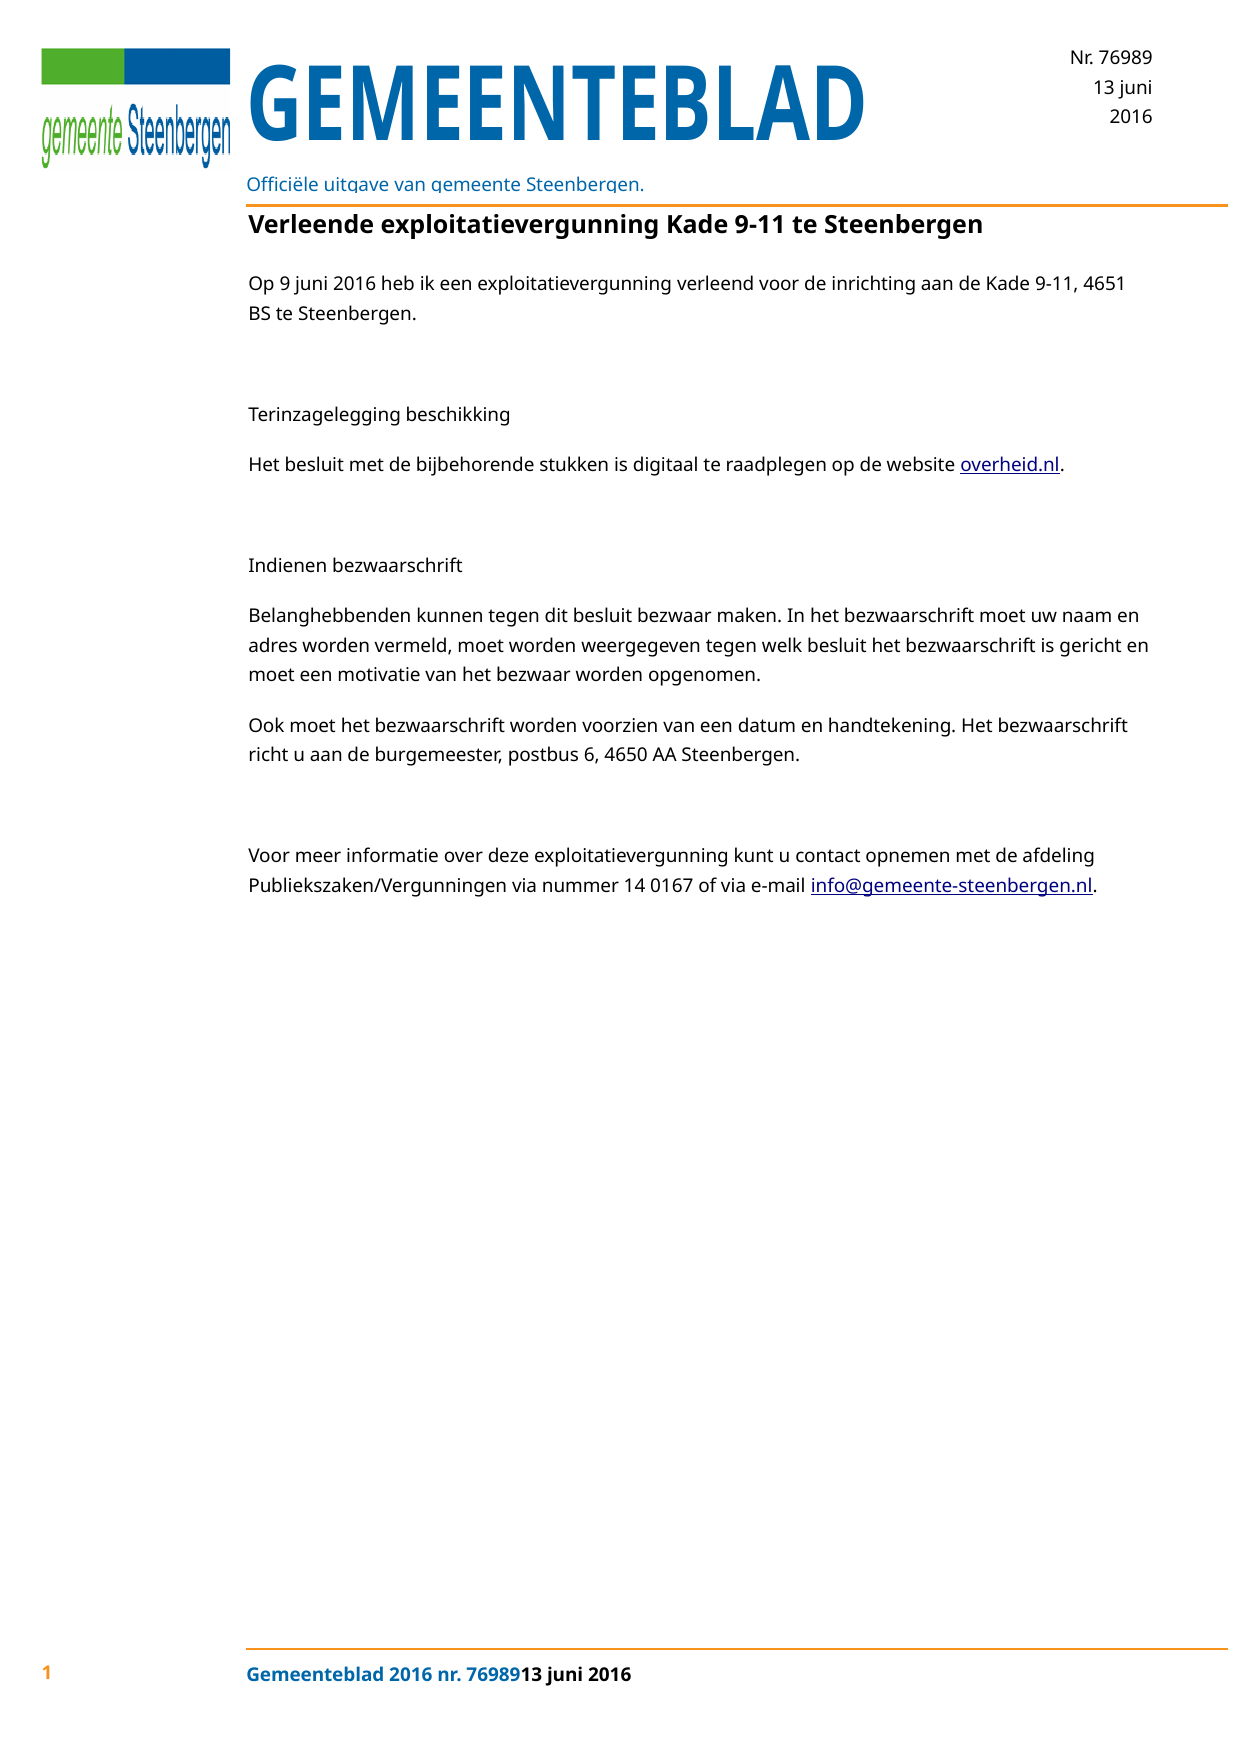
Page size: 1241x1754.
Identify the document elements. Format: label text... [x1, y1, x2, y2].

text Belanghebbenden kunnen tegen dit besluit bezwaar maken. In het bezwaarschrift moet uw naam en adres worden vermeld, moet worden weergegeven tegen welk besluit het bezwaarschrift is gericht en moet een motivatie van het bezwaar worden opgenomen. [248, 602, 1152, 687]
text Verleende exploitatievergunning Kade 9-11 te Steenbergen [248, 207, 1152, 241]
text Voor meer informatie over deze exploitatievergunning kunt u contact opnemen met de afdeling Publiekszaken/Vergunningen via nummer 14 0167 of via e-mail info@gemeente-steenbergen.nl. [248, 842, 1152, 898]
picture [41, 47, 231, 172]
text Het besluit met de bijbehorende stukken is digitaal te raadplegen op de website overheid.nl. [248, 451, 1152, 477]
text Ook moet het bezwaarschrift worden voorzien van een datum en handtekening. Het bezwaarschrift richt u aan de burgemeester, postbus 6, 4650 AA Steenbergen. [248, 712, 1152, 767]
text Terinzagelegging beschikking [248, 401, 1152, 426]
text Indienen bezwaarschrift [248, 552, 1152, 578]
text Op 9 juni 2016 heb ik een exploitatievergunning verleend voor de inrichting aan de Kade 9-11, 4651 BS te Steenbergen. [248, 270, 1152, 326]
